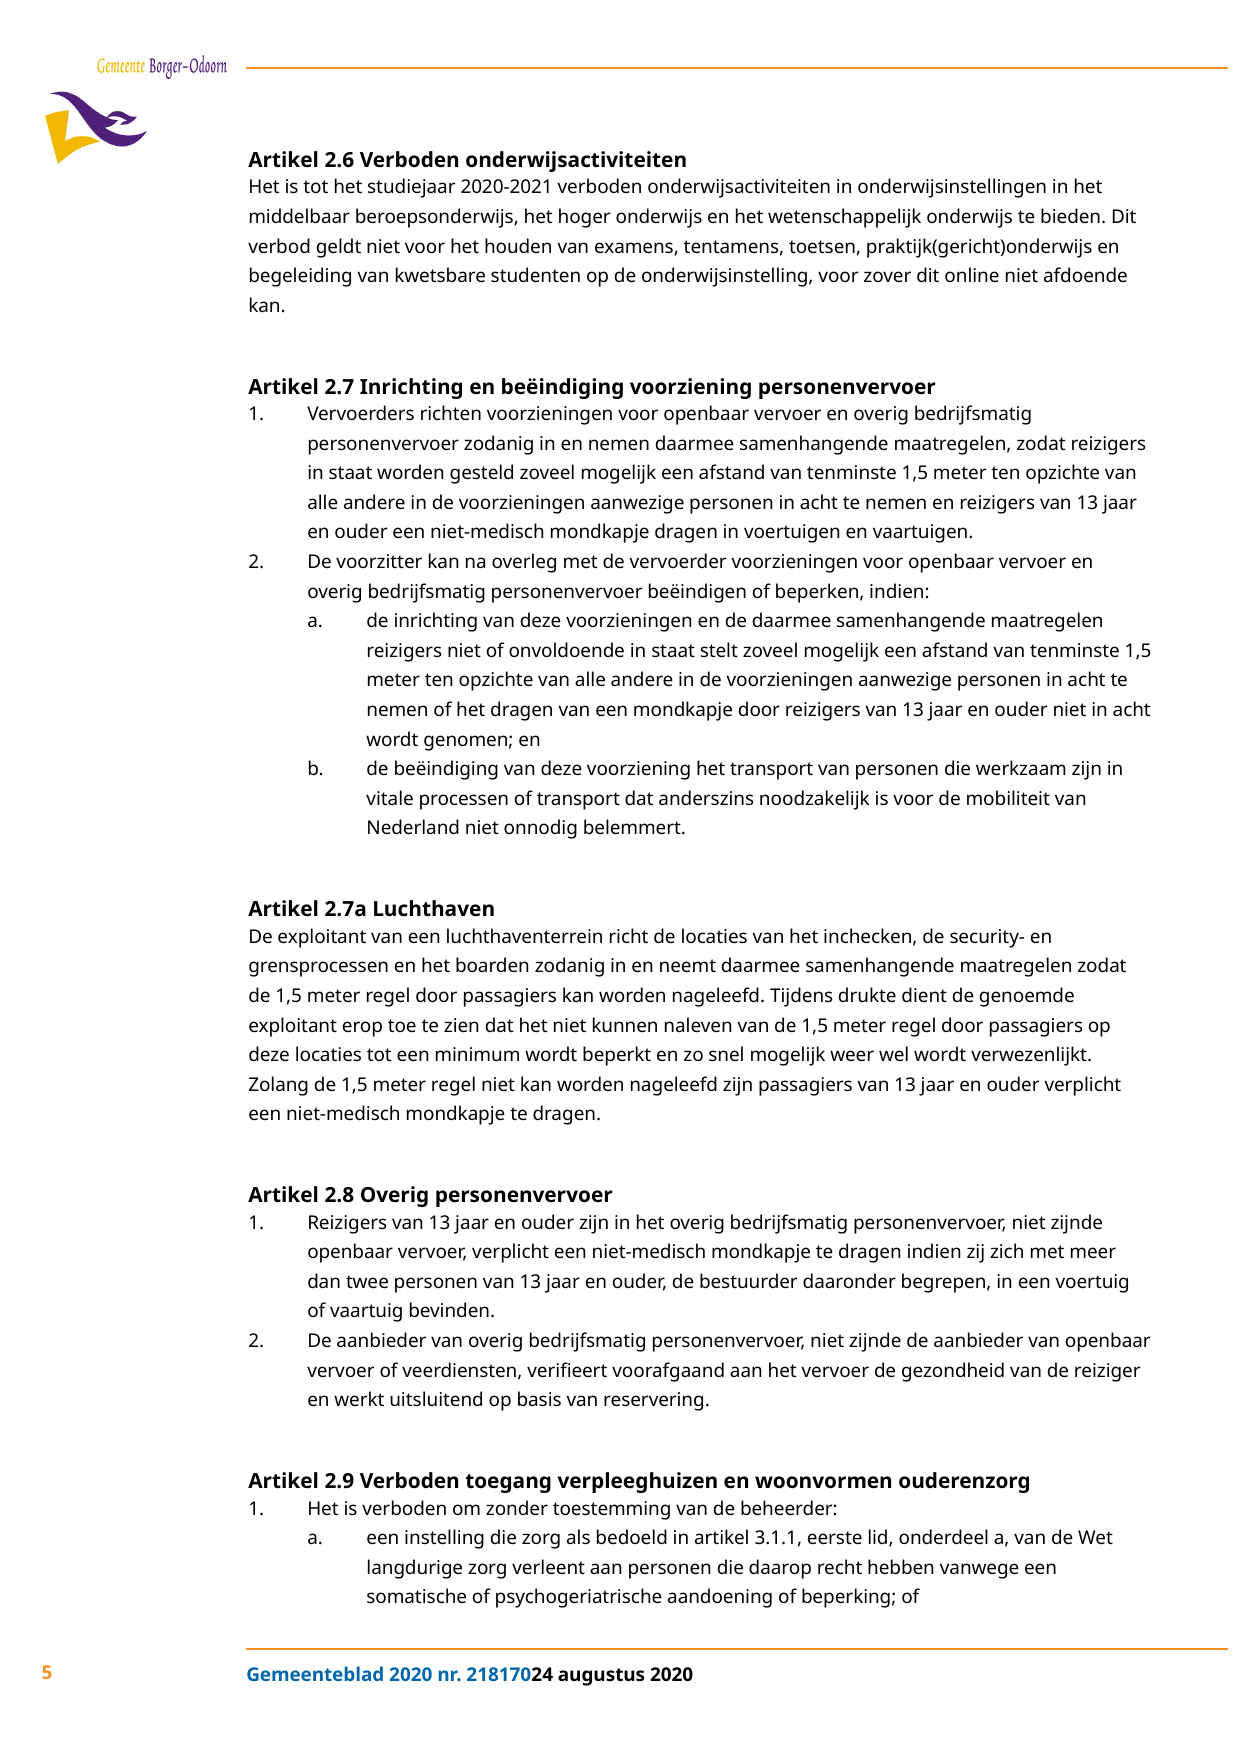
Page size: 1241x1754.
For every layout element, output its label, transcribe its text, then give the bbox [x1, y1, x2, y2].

text Artikel 2.6 Verboden onderwijsactiviteiten [248, 145, 1152, 174]
text Artikel 2.7a Luchthaven [248, 894, 1152, 923]
text Artikel 2.7 Inrichting en beëindiging voorziening personenvervoer [248, 372, 1152, 400]
list de beëindiging van deze voorziening het transport van personen die werkzaam zijn in vitale processen of transport dat anderszins noodzakelijk is voor de mobiliteit van Nederland niet onnodig belemmert. [307, 755, 1152, 840]
list de inrichting van deze voorzieningen en de daarmee samenhangende maatregelen reizigers niet of onvoldoende in staat stelt zoveel mogelijk een afstand van tenminste 1,5 meter ten opzichte van alle andere in de voorzieningen aanwezige personen in acht te nemen of het dragen van een mondkapje door reizigers van 13 jaar en ouder niet in acht wordt genomen; en [307, 607, 1152, 752]
text Artikel 2.9 Verboden toegang verpleeghuizen en woonvormen ouderenzorg [248, 1466, 1152, 1495]
list Reizigers van 13 jaar en ouder zijn in het overig bedrijfsmatig personenvervoer, niet zijnde openbaar vervoer, verplicht een niet-medisch mondkapje te dragen indien zij zich met meer dan twee personen van 13 jaar en ouder, de bestuurder daaronder begrepen, in een voertuig of vaartuig bevinden. [248, 1209, 1152, 1323]
list een instelling die zorg als bedoeld in artikel 3.1.1, eerste lid, onderdeel a, van de Wet langdurige zorg verleent aan personen die daarop recht hebben vanwege een somatische of psychogeriatrische aandoening of beperking; of [307, 1524, 1152, 1609]
list De voorzitter kan na overleg met de vervoerder voorzieningen voor openbaar vervoer en overig bedrijfsmatig personenvervoer beëindigen of beperken, indien: [248, 548, 1152, 604]
text Artikel 2.8 Overig personenvervoer [248, 1181, 1152, 1209]
list Vervoerders richten voorzieningen voor openbaar vervoer en overig bedrijfsmatig personenvervoer zodanig in en nemen daarmee samenhangende maatregelen, zodat reizigers in staat worden gesteld zoveel mogelijk een afstand van tenminste 1,5 meter ten opzichte van alle andere in de voorzieningen aanwezige personen in acht te nemen en reizigers van 13 jaar en ouder een niet-medisch mondkapje dragen in voertuigen en vaartuigen. [248, 400, 1152, 544]
picture [41, 47, 231, 172]
list De aanbieder van overig bedrijfsmatig personenvervoer, niet zijnde de aanbieder van openbaar vervoer of veerdiensten, verifieert voorafgaand aan het vervoer de gezondheid van de reiziger en werkt uitsluitend op basis van reservering. [248, 1327, 1152, 1412]
list Het is verboden om zonder toestemming van de beheerder: [248, 1495, 1152, 1521]
text Het is tot het studiejaar 2020-2021 verboden onderwijsactiviteiten in onderwijsinstellingen in het middelbaar beroepsonderwijs, het hoger onderwijs en het wetenschappelijk onderwijs te bieden. Dit verbod geldt niet voor het houden van examens, tentamens, toetsen, praktijk(gericht)onderwijs en begeleiding van kwetsbare studenten op de onderwijsinstelling, voor zover dit online niet afdoende kan. [248, 174, 1152, 318]
text De exploitant van een luchthaventerrein richt de locaties van het inchecken, de security- en grensprocessen en het boarden zodanig in en neemt daarmee samenhangende maatregelen zodat de 1,5 meter regel door passagiers kan worden nageleefd. Tijdens drukte dient de genoemde exploitant erop toe te zien dat het niet kunnen naleven van de 1,5 meter regel door passagiers op deze locaties tot een minimum wordt beperkt en zo snel mogelijk weer wel wordt verwezenlijkt. Zolang de 1,5 meter regel niet kan worden nageleefd zijn passagiers van 13 jaar en ouder verplicht een niet-medisch mondkapje te dragen. [248, 923, 1152, 1126]
